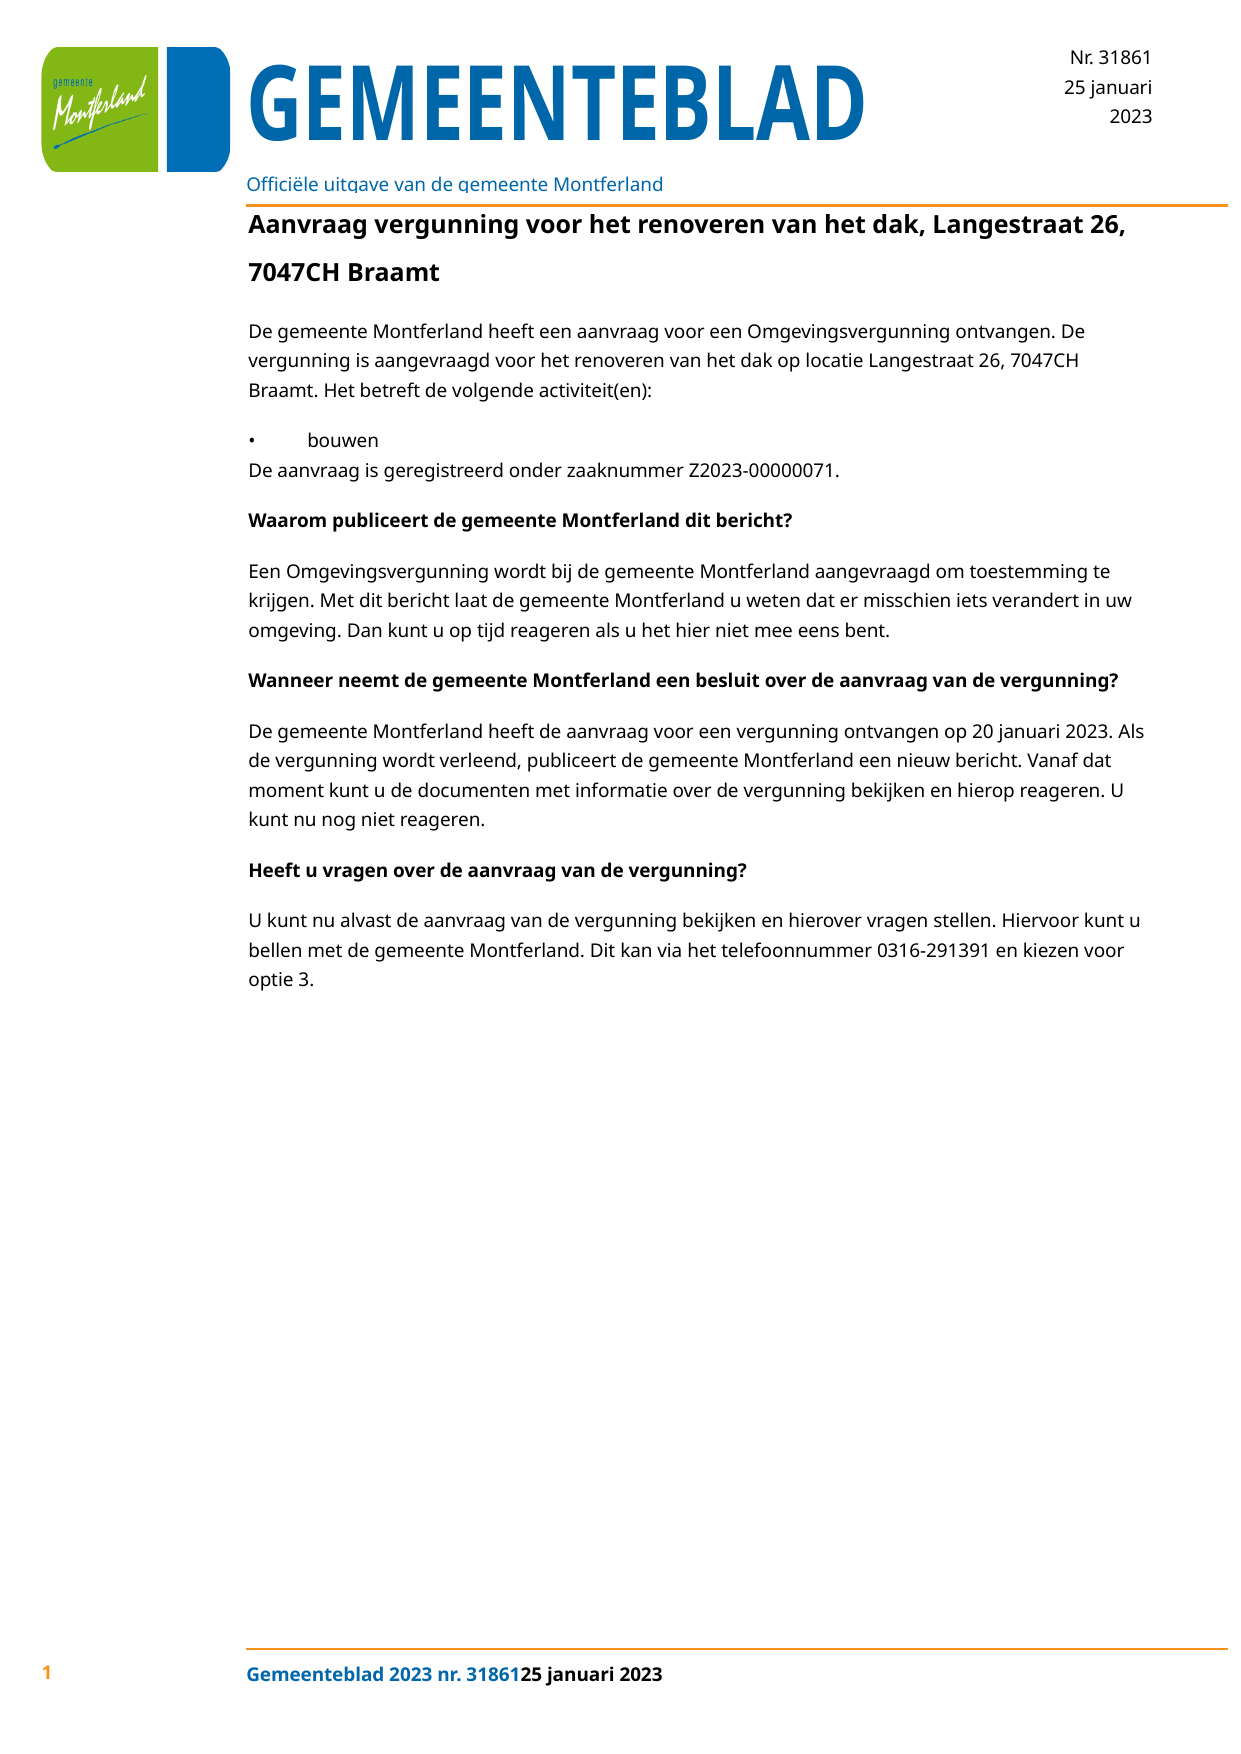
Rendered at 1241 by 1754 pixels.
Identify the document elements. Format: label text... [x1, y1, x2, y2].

picture [41, 47, 231, 172]
text Een Omgevingsvergunning wordt bij de gemeente Montferland aangevraagd om toestemming te krijgen. Met dit bericht laat de gemeente Montferland u weten dat er misschien iets verandert in uw omgeving. Dan kunt u op tijd reageren als u het hier niet mee eens bent. [248, 558, 1152, 643]
text Heeft u vragen over de aanvraag van de vergunning? [248, 857, 1152, 883]
text De aanvraag is geregistreerd onder zaaknummer Z2023-00000071. [248, 457, 1152, 483]
text Waarom publiceert de gemeente Montferland dit bericht? [248, 507, 1152, 533]
text De gemeente Montferland heeft een aanvraag voor een Omgevingsvergunning ontvangen. De vergunning is aangevraagd voor het renoveren van het dak op locatie Langestraat 26, 7047CH Braamt. Het betreft de volgende activiteit(en): [248, 318, 1152, 403]
text De gemeente Montferland heeft de aanvraag voor een vergunning ontvangen op 20 januari 2023. Als de vergunning wordt verleend, publiceert de gemeente Montferland een nieuw bericht. Vanaf dat moment kunt u de documenten met informatie over de vergunning bekijken en hierop reageren. U kunt nu nog niet reageren. [248, 718, 1152, 832]
text Wanneer neemt de gemeente Montferland een besluit over de aanvraag van de vergunning? [248, 667, 1152, 693]
list bouwen [248, 427, 1152, 453]
text Aanvraag vergunning voor het renoveren van het dak, Langestraat 26, 7047CH Braamt [248, 207, 1152, 288]
text U kunt nu alvast de aanvraag van de vergunning bekijken en hierover vragen stellen. Hiervoor kunt u bellen met de gemeente Montferland. Dit kan via het telefoonnummer 0316-291391 en kiezen voor optie 3. [248, 907, 1152, 992]
